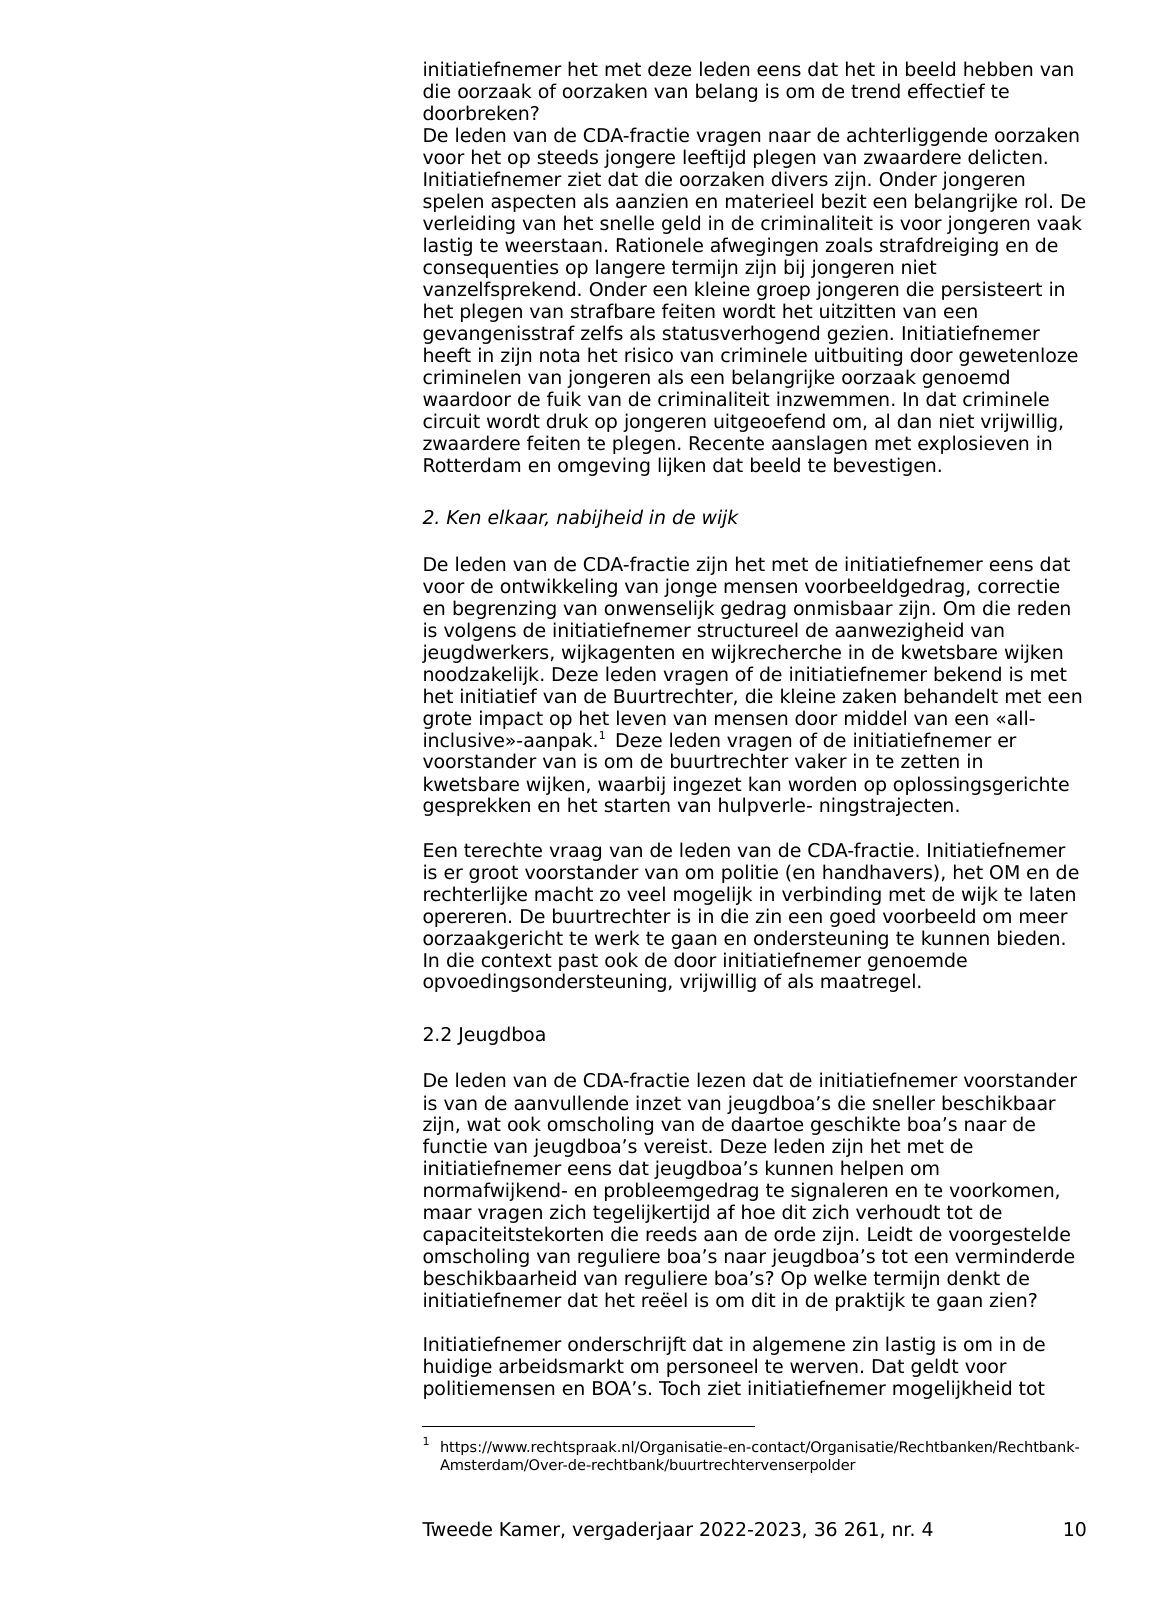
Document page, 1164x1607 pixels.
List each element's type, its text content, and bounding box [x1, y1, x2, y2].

text De leden van de CDA-fractie vragen naar de achterliggende oorzaken voor het op steeds jongere leeftijd plegen van zwaardere delicten. Initiatiefnemer ziet dat die oorzaken divers zijn. Onder jongeren spelen aspecten als aanzien en materieel bezit een belangrijke rol. De verleiding van het snelle geld in de criminaliteit is voor jongeren vaak lastig te weerstaan. Rationele afwegingen zoals strafdreiging en de consequenties op langere termijn zijn bij jongeren niet vanzelfsprekend. Onder een kleine groep jongeren die persisteert in het plegen van strafbare feiten wordt het uitzitten van een gevangenisstraf zelfs als statusverhogend gezien. Initiatiefnemer heeft in zijn nota het risico van criminele uitbuiting door gewetenloze criminelen van jongeren als een belangrijke oorzaak genoemd waardoor de fuik van de criminaliteit inzwemmen. In dat criminele circuit wordt druk op jongeren uitgeoefend om, al dan niet vrijwillig, zwaardere feiten te plegen. Recente aanslagen met explosieven in Rotterdam en omgeving lijken dat beeld te bevestigen. [422, 125, 1087, 477]
text Een terechte vraag van de leden van de CDA-fractie. Initiatiefnemer is er groot voorstander van om politie (en handhavers), het OM en de rechterlijke macht zo veel mogelijk in verbinding met de wijk te laten opereren. De buurtrechter is in die zin een goed voorbeeld om meer oorzaakgericht te werk te gaan en ondersteuning te kunnen bieden. In die context past ook de door initiatiefnemer genoemde opvoedingsondersteuning, vrijwillig of als maatregel. [422, 839, 1087, 993]
text De leden van de CDA-fractie lezen dat de initiatiefnemer voorstander is van de aanvullende inzet van jeugdboa’s die sneller beschikbaar zijn, wat ook omscholing van de daartoe geschikte boa’s naar de functie van jeugdboa’s vereist. Deze leden zijn het met de initiatiefnemer eens dat jeugdboa’s kunnen helpen om normafwijkend- en probleemgedrag te signaleren en te voorkomen, maar vragen zich tegelijkertijd af hoe dit zich verhoudt tot de capaciteitstekorten die reeds aan de orde zijn. Leidt de voorgestelde omscholing van reguliere boa’s naar jeugdboa’s tot een verminderde beschikbaarheid van reguliere boa’s? Op welke termijn denkt de initiatiefnemer dat het reëel is om dit in de praktijk te gaan zien? [422, 1070, 1087, 1312]
subtitle 2.2 Jeugdboa [422, 1023, 1087, 1045]
text Initiatiefnemer onderschrijft dat in algemene zin lastig is om in de huidige arbeidsmarkt om personeel te werven. Dat geldt voor politiemensen en BOA’s. Toch ziet initiatiefnemer mogelijkheid tot [422, 1334, 1087, 1400]
text https://www.rechtspraak.nl/Organisatie-en-contact/Organisatie/Rechtbanken/Rechtbank-Amsterdam/Over-de-rechtbank/buurtrechtervenserpolder [422, 1435, 1087, 1474]
text De leden van de CDA-fractie zijn het met de initiatiefnemer eens dat voor de ontwikkeling van jonge mensen voorbeeldgedrag, correctie en begrenzing van onwenselijk gedrag onmisbaar zijn. Om die reden is volgens de initiatiefnemer structureel de aanwezigheid van jeugdwerkers, wijkagenten en wijkrecherche in de kwetsbare wijken noodzakelijk. Deze leden vragen of de initiatiefnemer bekend is met het initiatief van de Buurtrechter, die kleine zaken behandelt met een grote impact op het leven van mensen door middel van een «all-inclusive»-aanpak. Deze leden vragen of de initiatiefnemer er voorstander van is om de buurtrechter vaker in te zetten in kwetsbare wijken, waarbij ingezet kan worden op oplossingsgerichte gesprekken en het starten van hulpverle- ningstrajecten. [422, 554, 1087, 817]
text initiatiefnemer het met deze leden eens dat het in beeld hebben van die oorzaak of oorzaken van belang is om de trend effectief te doorbreken? [422, 59, 1087, 125]
subtitle 2. Ken elkaar, nabijheid in de wijk [422, 507, 1087, 529]
